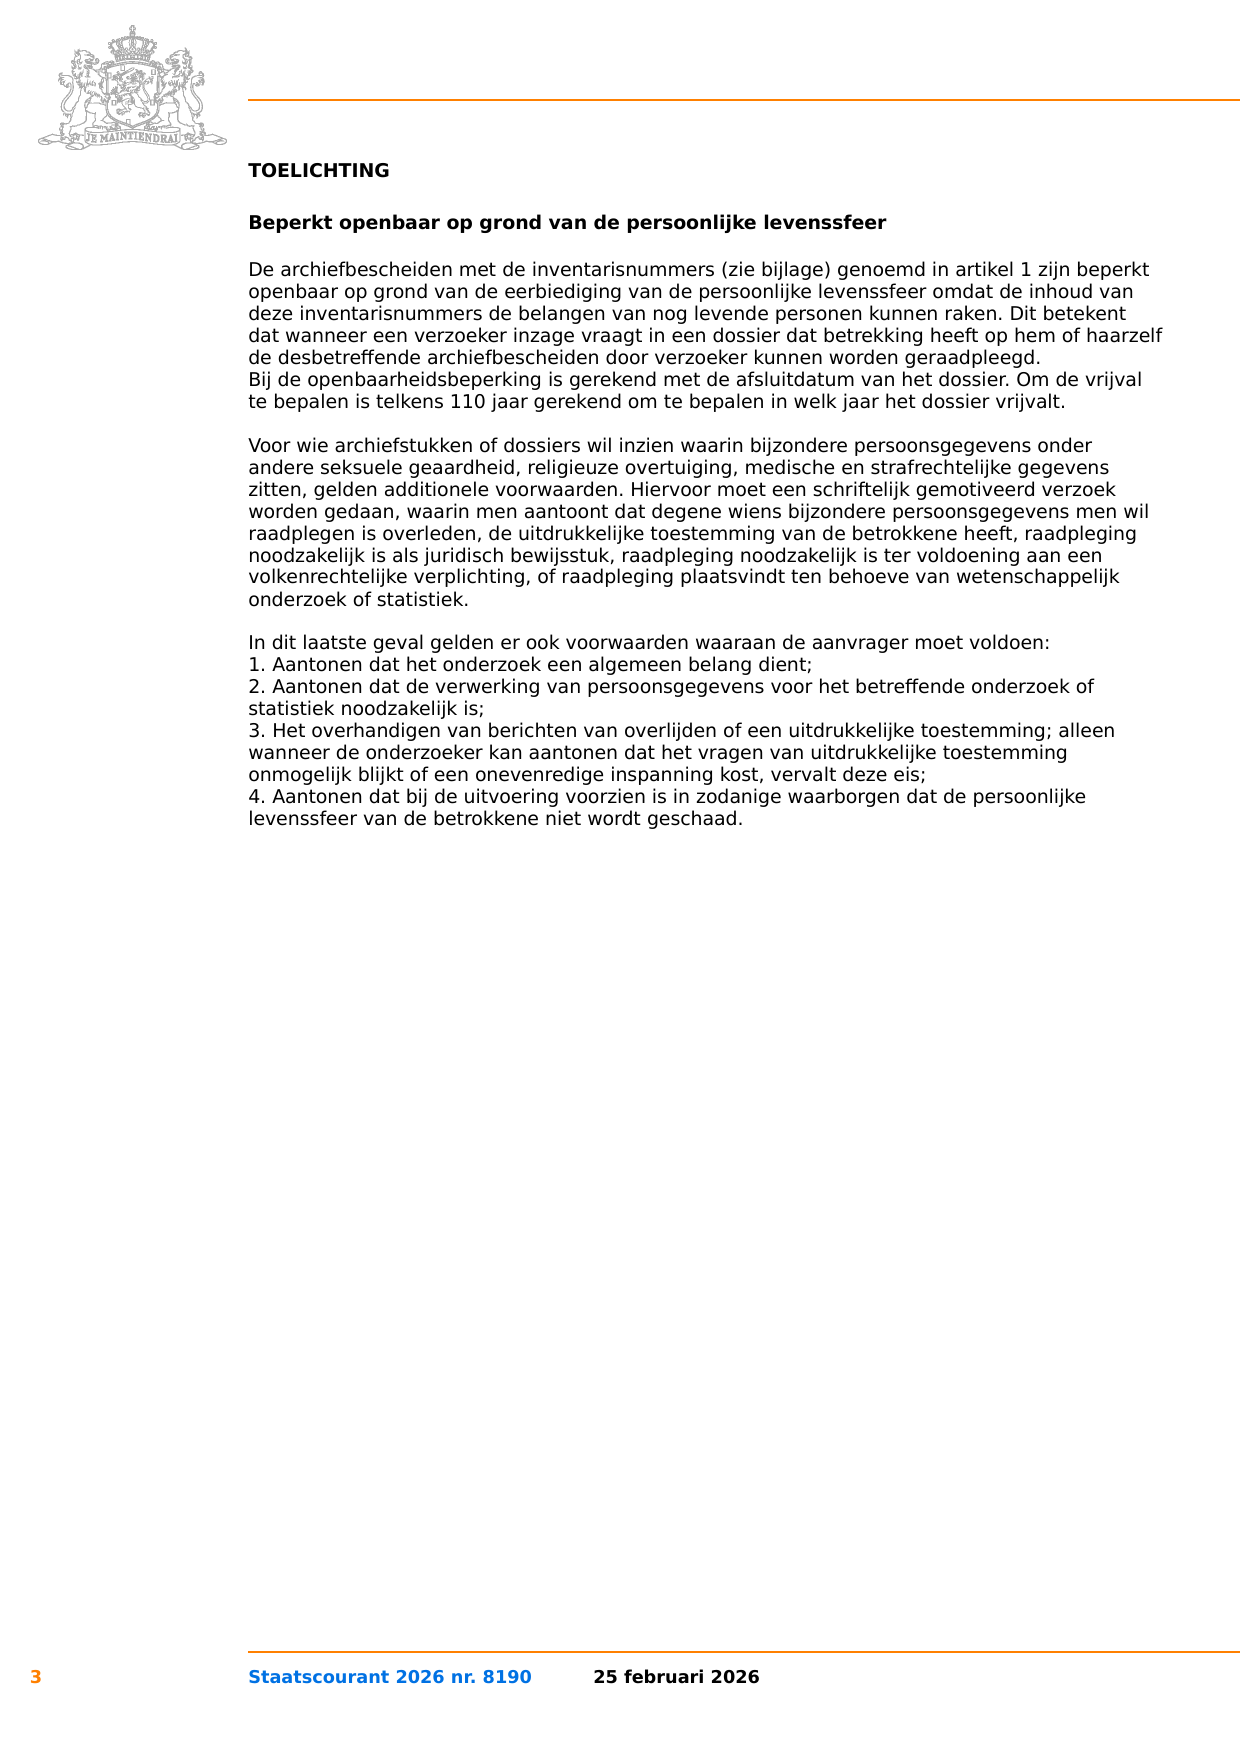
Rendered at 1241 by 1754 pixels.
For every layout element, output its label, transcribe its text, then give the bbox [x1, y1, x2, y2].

text 4. Aantonen dat bij de uitvoering voorzien is in zodanige waarborgen dat de persoonlijke levenssfeer van de betrokkene niet wordt geschaad. [248, 786, 1163, 830]
text 3. Het overhandigen van berichten van overlijden of een uitdrukkelijke toestemming; alleen wanneer de onderzoeker kan aantonen dat het vragen van uitdrukkelijke toestemming onmogelijk blijkt of een onevenredige inspanning kost, vervalt deze eis; [248, 720, 1163, 786]
subtitle Beperkt openbaar op grond van de persoonlijke levenssfeer [248, 212, 1163, 234]
picture [38, 25, 227, 150]
text In dit laatste geval gelden er ook voorwaarden waaraan de aanvrager moet voldoen: [248, 632, 1163, 654]
text 1. Aantonen dat het onderzoek een algemeen belang dient; [248, 654, 1163, 676]
text Voor wie archiefstukken of dossiers wil inzien waarin bijzondere persoonsgegevens onder andere seksuele geaardheid, religieuze overtuiging, medische en strafrechtelijke gegevens zitten, gelden additionele voorwaarden. Hiervoor moet een schriftelijk gemotiveerd verzoek worden gedaan, waarin men aantoont dat degene wiens bijzondere persoonsgegevens men wil raadplegen is overleden, de uitdrukkelijke toestemming van de betrokkene heeft, raadpleging noodzakelijk is als juridisch bewijsstuk, raadpleging noodzakelijk is ter voldoening aan een volkenrechtelijke verplichting, of raadpleging plaatsvindt ten behoeve van wetenschappelijk onderzoek of statistiek. [248, 434, 1163, 610]
text 2. Aantonen dat de verwerking van persoonsgegevens voor het betreffende onderzoek of statistiek noodzakelijk is; [248, 676, 1163, 720]
text Bij de openbaarheidsbeperking is gerekend met de afsluitdatum van het dossier. Om de vrijval te bepalen is telkens 110 jaar gerekend om te bepalen in welk jaar het dossier vrijvalt. [248, 369, 1163, 413]
text De archiefbescheiden met de inventarisnummers (zie bijlage) genoemd in artikel 1 zijn beperkt openbaar op grond van de eerbiediging van de persoonlijke levenssfeer omdat de inhoud van deze inventarisnummers de belangen van nog levende personen kunnen raken. Dit betekent dat wanneer een verzoeker inzage vraagt in een dossier dat betrekking heeft op hem of haarzelf de desbetreffende archiefbescheiden door verzoeker kunnen worden geraadpleegd. [248, 259, 1163, 369]
subtitle TOELICHTING [248, 160, 1163, 182]
